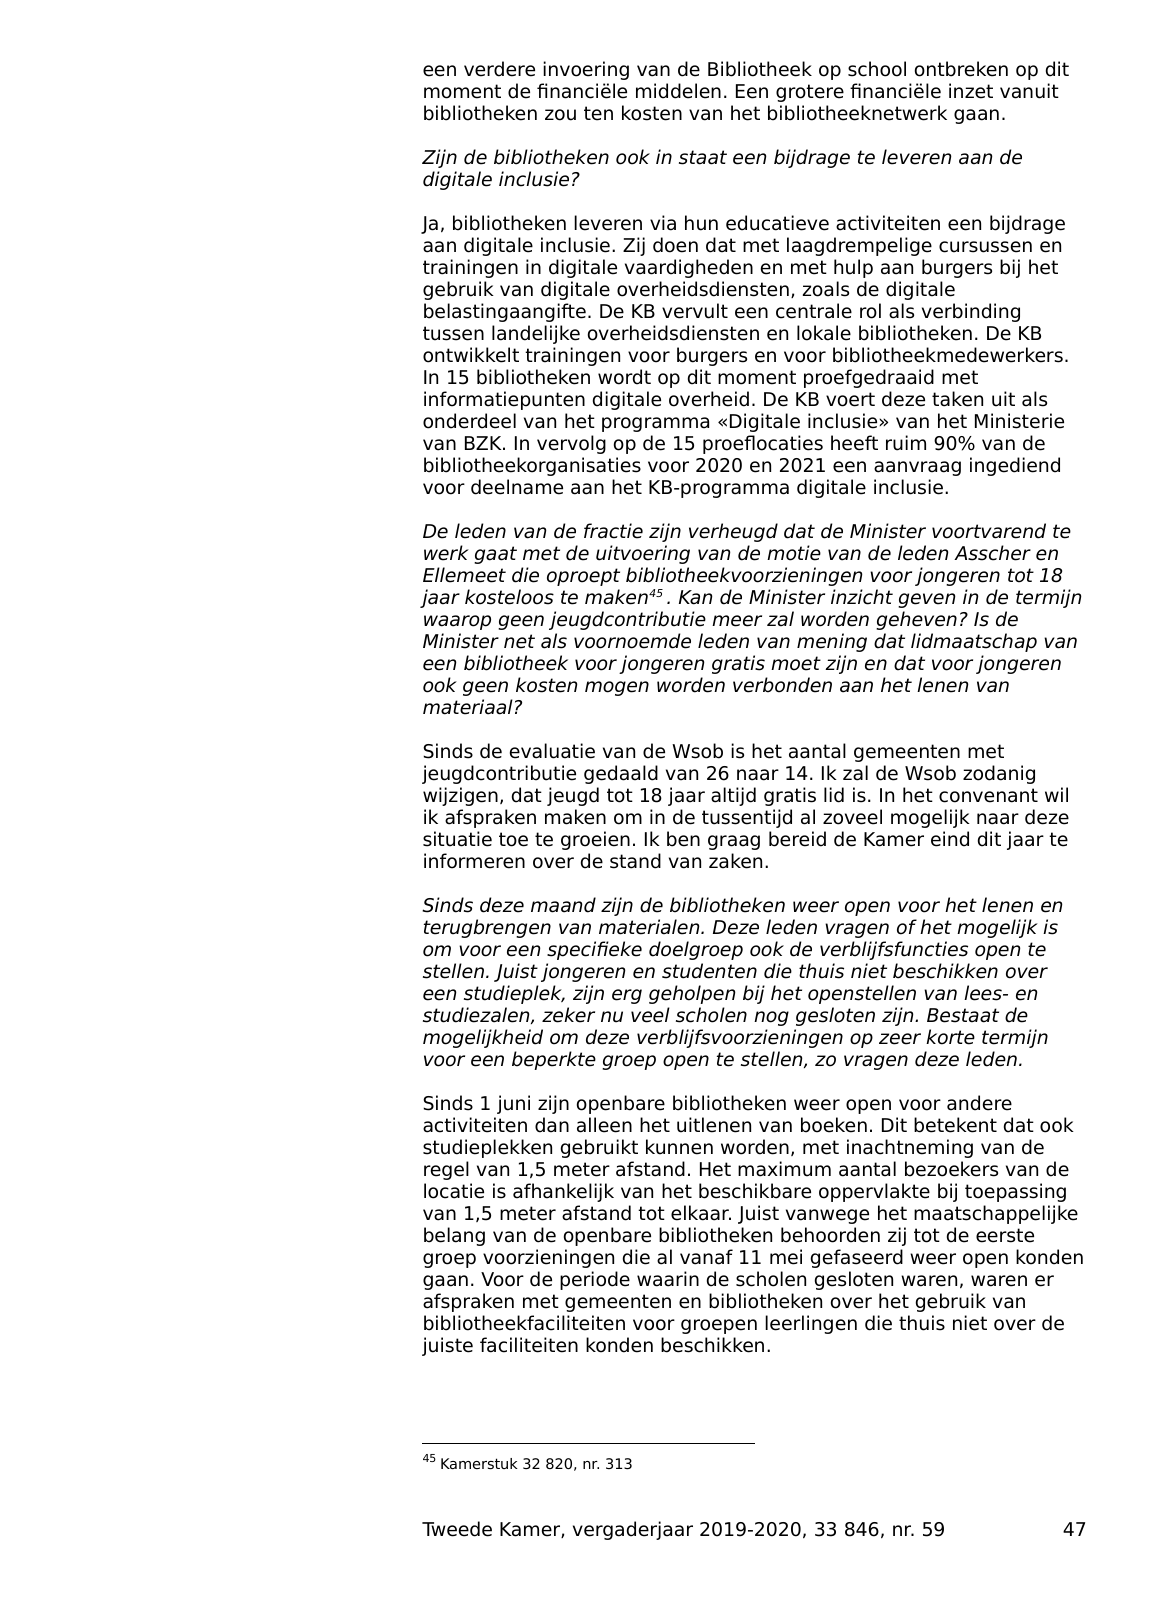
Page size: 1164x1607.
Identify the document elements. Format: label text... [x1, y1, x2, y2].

text Sinds de evaluatie van de Wsob is het aantal gemeenten met jeugdcontributie gedaald van 26 naar 14. Ik zal de Wsob zodanig wijzigen, dat jeugd tot 18 jaar altijd gratis lid is. In het convenant wil ik afspraken maken om in de tussentijd al zoveel mogelijk naar deze situatie toe te groeien. Ik ben graag bereid de Kamer eind dit jaar te informeren over de stand van zaken. [422, 741, 1087, 873]
text Ja, bibliotheken leveren via hun educatieve activiteiten een bijdrage aan digitale inclusie. Zij doen dat met laagdrempelige cursussen en trainingen in digitale vaardigheden en met hulp aan burgers bij het gebruik van digitale overheidsdiensten, zoals de digitale belastingaangifte. De KB vervult een centrale rol als verbinding tussen landelijke overheidsdiensten en lokale bibliotheken. De KB ontwikkelt trainingen voor burgers en voor bibliotheekmedewerkers. In 15 bibliotheken wordt op dit moment proefgedraaid met informatiepunten digitale overheid. De KB voert deze taken uit als onderdeel van het programma «Digitale inclusie» van het Ministerie van BZK. In vervolg op de 15 proeflocaties heeft ruim 90% van de bibliotheekorganisaties voor 2020 en 2021 een aanvraag ingediend voor deelname aan het KB-programma digitale inclusie. [422, 213, 1087, 499]
text Sinds 1 juni zijn openbare bibliotheken weer open voor andere activiteiten dan alleen het uitlenen van boeken. Dit betekent dat ook studieplekken gebruikt kunnen worden, met inachtneming van de regel van 1,5 meter afstand. Het maximum aantal bezoekers van de locatie is afhankelijk van het beschikbare oppervlakte bij toepassing van 1,5 meter afstand tot elkaar. Juist vanwege het maatschappelijke belang van de openbare bibliotheken behoorden zij tot de eerste groep voorzieningen die al vanaf 11 mei gefaseerd weer open konden gaan. Voor de periode waarin de scholen gesloten waren, waren er afspraken met gemeenten en bibliotheken over het gebruik van bibliotheekfaciliteiten voor groepen leerlingen die thuis niet over de juiste faciliteiten konden beschikken. [422, 1093, 1087, 1357]
text Zijn de bibliotheken ook in staat een bijdrage te leveren aan de digitale inclusie? [422, 147, 1087, 191]
text Kamerstuk 32 820, nr. 313 [422, 1452, 1087, 1474]
text De leden van de fractie zijn verheugd dat de Minister voortvarend te werk gaat met de uitvoering van de motie van de leden Asscher en Ellemeet die oproept bibliotheekvoorzieningen voor jongeren tot 18 jaar kosteloos te maken. Kan de Minister inzicht geven in de termijn waarop geen jeugdcontributie meer zal worden geheven? Is de Minister net als voornoemde leden van mening dat lidmaatschap van een bibliotheek voor jongeren gratis moet zijn en dat voor jongeren ook geen kosten mogen worden verbonden aan het lenen van materiaal? [422, 521, 1087, 719]
text een verdere invoering van de Bibliotheek op school ontbreken op dit moment de financiële middelen. Een grotere financiële inzet vanuit bibliotheken zou ten kosten van het bibliotheeknetwerk gaan. [422, 59, 1087, 125]
text Sinds deze maand zijn de bibliotheken weer open voor het lenen en terugbrengen van materialen. Deze leden vragen of het mogelijk is om voor een specifieke doelgroep ook de verblijfsfuncties open te stellen. Juist jongeren en studenten die thuis niet beschikken over een studieplek, zijn erg geholpen bij het openstellen van lees- en studiezalen, zeker nu veel scholen nog gesloten zijn. Bestaat de mogelijkheid om deze verblijfsvoorzieningen op zeer korte termijn voor een beperkte groep open te stellen, zo vragen deze leden. [422, 895, 1087, 1071]
